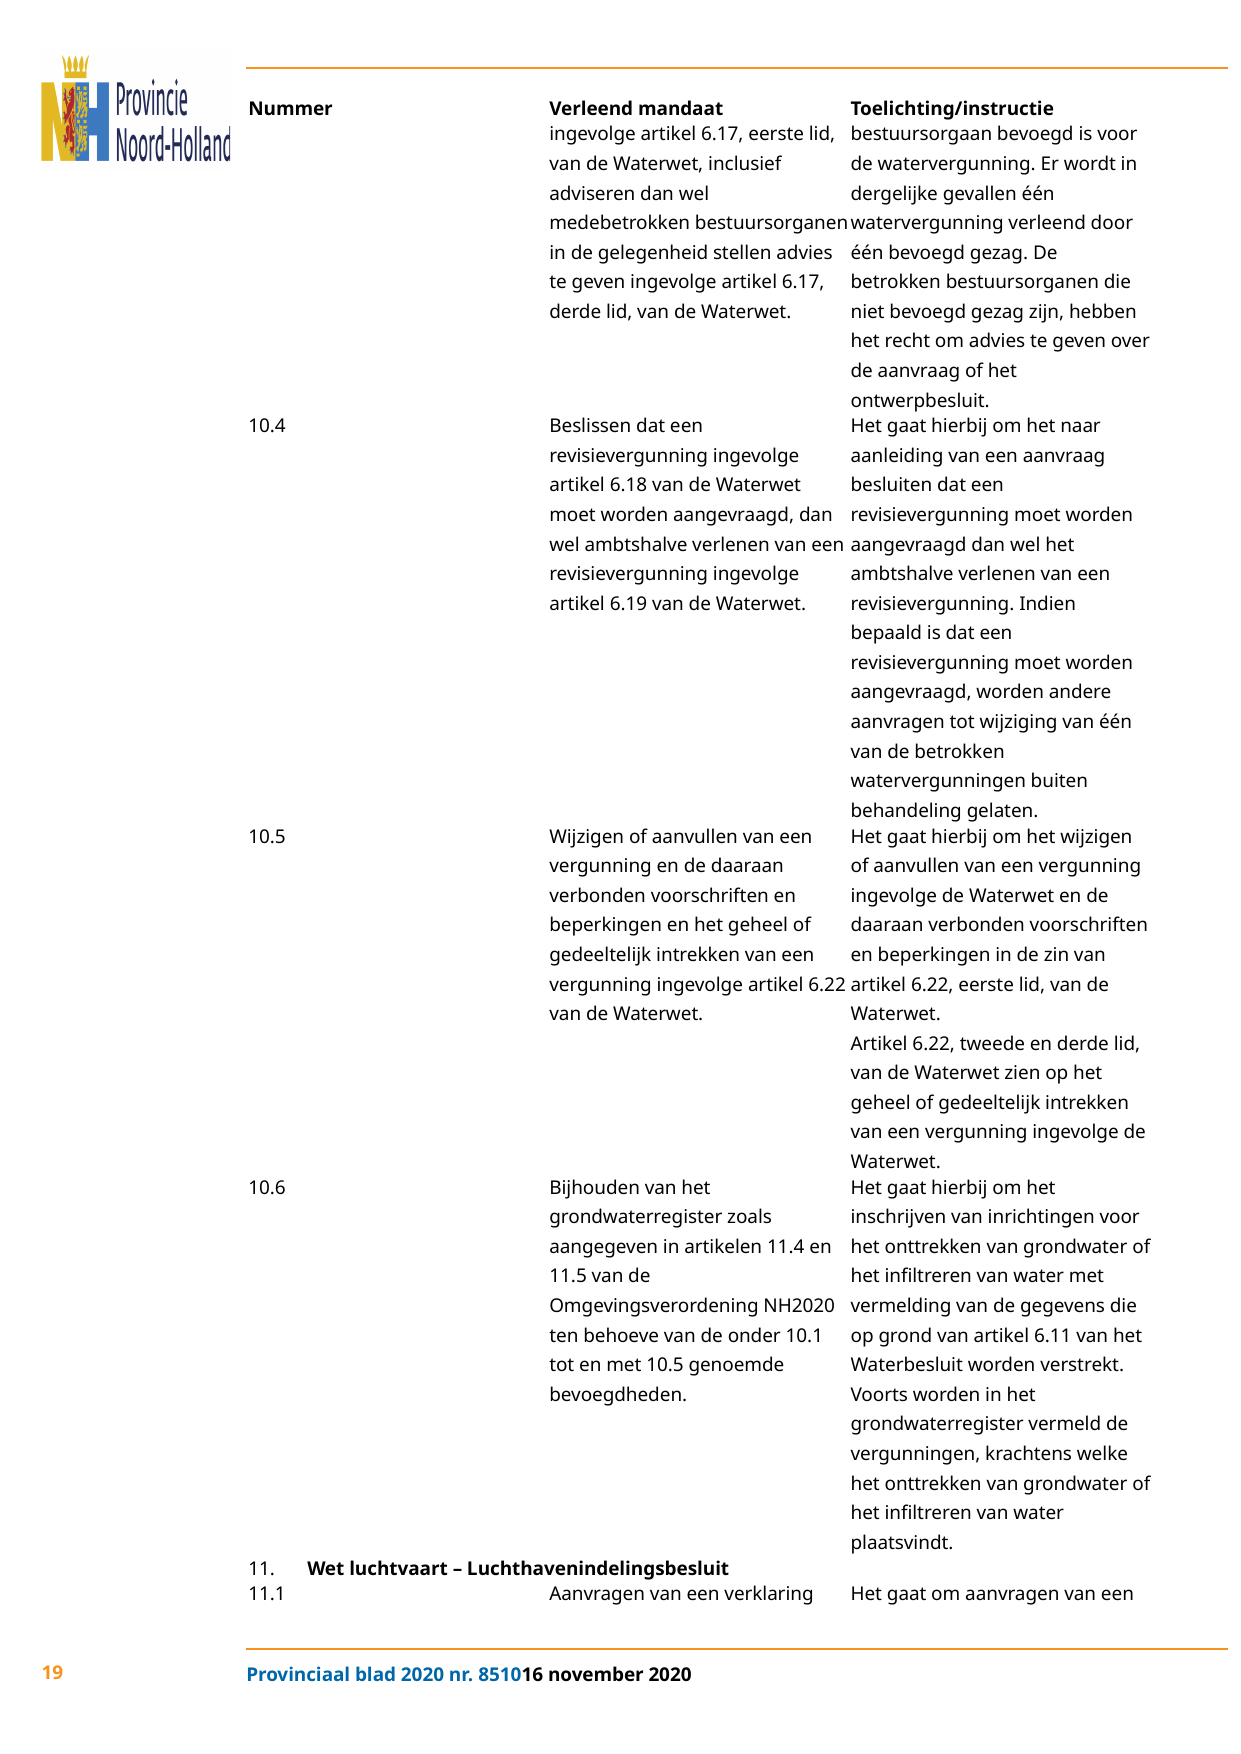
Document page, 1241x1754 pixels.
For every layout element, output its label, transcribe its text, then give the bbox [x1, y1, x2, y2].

table_cell Het gaat hierbij om het wijzigen of aanvullen van een vergunning ingevolge de Waterwet en de daaraan verbonden voorschriften en beperkingen in de zin van artikel 6.22, eerste lid, van de Waterwet. Artikel 6.22, tweede en derde lid, van de Waterwet zien op het geheel of gedeeltelijk intrekken van een vergunning ingevolge de Waterwet. [850, 823, 1152, 1174]
table_cell [248, 121, 549, 412]
table_cell 10.4 [248, 413, 549, 823]
table_header Toelichting/instructie [850, 95, 1152, 121]
table_cell Wet luchtvaart – Luchthavenindelingsbesluit [248, 1555, 1152, 1580]
picture [41, 47, 231, 172]
table_cell Het gaat om aanvragen van een [850, 1580, 1152, 1606]
table_cell ingevolge artikel 6.17, eerste lid, van de Waterwet, inclusief adviseren dan wel medebetrokken bestuursorganen in de gelegenheid stellen advies te geven ingevolge artikel 6.17, derde lid, van de Waterwet. [549, 121, 850, 412]
table_cell 10.6 [248, 1174, 549, 1555]
table_cell Bijhouden van het grondwaterregister zoals aangegeven in artikelen 11.4 en 11.5 van de Omgevingsverordening NH2020 ten behoeve van de onder 10.1 tot en met 10.5 genoemde bevoegdheden. [549, 1174, 850, 1555]
table_cell 11.1 [248, 1580, 549, 1606]
table_cell Aanvragen van een verklaring [549, 1580, 850, 1606]
table_cell Het gaat hierbij om het inschrijven van inrichtingen voor het onttrekken van grondwater of het infiltreren van water met vermelding van de gegevens die op grond van artikel 6.11 van het Waterbesluit worden verstrekt. Voorts worden in het grondwaterregister vermeld de vergunningen, krachtens welke het onttrekken van grondwater of het infiltreren van water plaatsvindt. [850, 1174, 1152, 1555]
table_cell 10.5 [248, 823, 549, 1174]
table_cell Beslissen dat een revisievergunning ingevolge artikel 6.18 van de Waterwet moet worden aangevraagd, dan wel ambtshalve verlenen van een revisievergunning ingevolge artikel 6.19 van de Waterwet. [549, 413, 850, 823]
table_cell Wijzigen of aanvullen van een vergunning en de daaraan verbonden voorschriften en beperkingen en het geheel of gedeeltelijk intrekken van een vergunning ingevolge artikel 6.22 van de Waterwet. [549, 823, 850, 1174]
table_header Verleend mandaat [549, 95, 850, 121]
table_cell Het gaat hierbij om het naar aanleiding van een aanvraag besluiten dat een revisievergunning moet worden aangevraagd dan wel het ambtshalve verlenen van een revisievergunning. Indien bepaald is dat een revisievergunning moet worden aangevraagd, worden andere aanvragen tot wijziging van één van de betrokken watervergunningen buiten behandeling gelaten. [850, 413, 1152, 823]
table_header Nummer [248, 95, 549, 121]
table_cell bestuursorgaan bevoegd is voor de watervergunning. Er wordt in dergelijke gevallen één watervergunning verleend door één bevoegd gezag. De betrokken bestuursorganen die niet bevoegd gezag zijn, hebben het recht om advies te geven over de aanvraag of het ontwerpbesluit. [850, 121, 1152, 412]
